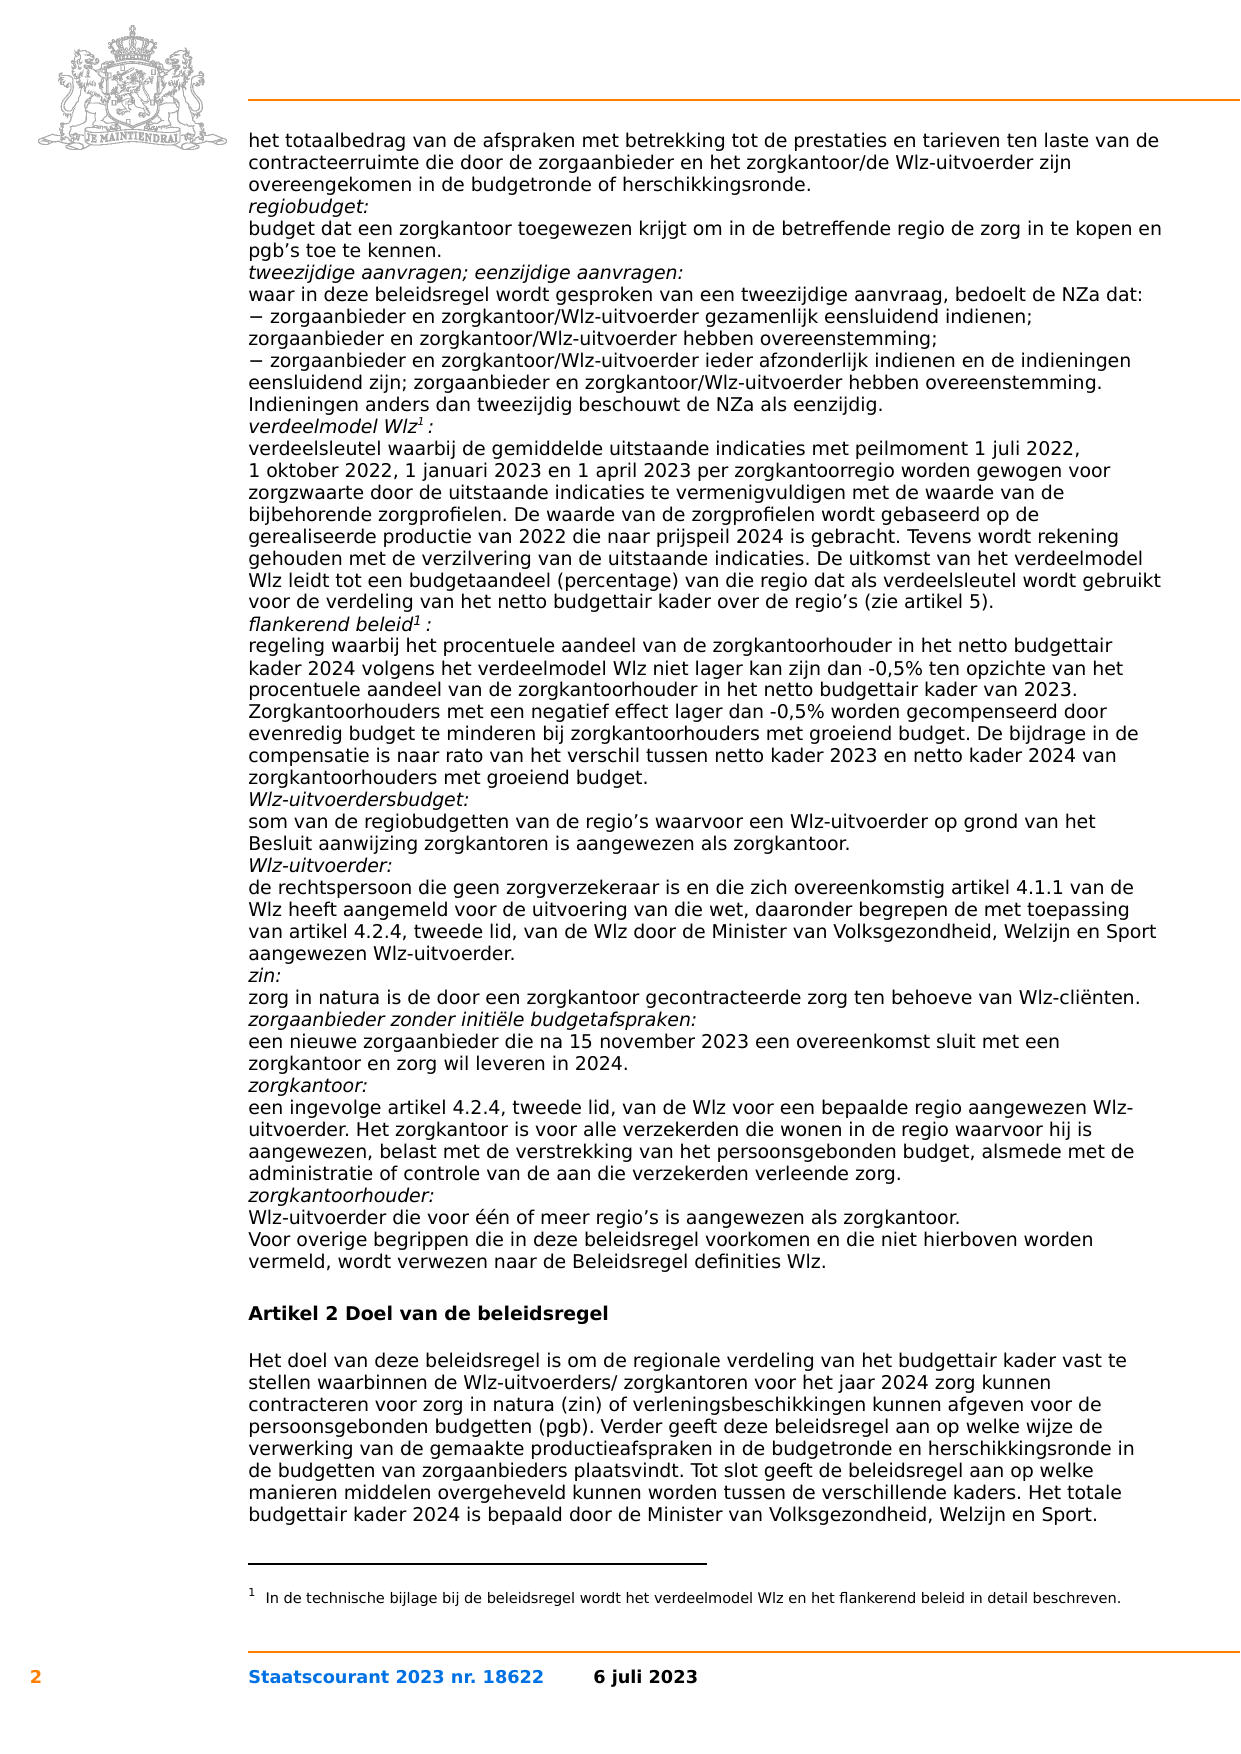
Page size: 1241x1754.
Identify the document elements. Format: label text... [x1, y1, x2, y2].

text tweezijdige aanvragen; eenzijdige aanvragen: [248, 262, 1163, 284]
text het totaalbedrag van de afspraken met betrekking tot de prestaties en tarieven ten laste van de contracteerruimte die door de zorgaanbieder en het zorgkantoor/de Wlz-uitvoerder zijn overeengekomen in de budgetronde of herschikkingsronde. [248, 130, 1163, 196]
text zin: [248, 965, 1163, 987]
text regeling waarbij het procentuele aandeel van de zorgkantoorhouder in het netto budgettair kader 2024 volgens het verdeelmodel Wlz niet lager kan zijn dan -0,5% ten opzichte van het procentuele aandeel van de zorgkantoorhouder in het netto budgettair kader van 2023. [248, 635, 1163, 701]
text een ingevolge artikel 4.2.4, tweede lid, van de Wlz voor een bepaalde regio aangewezen Wlz-uitvoerder. Het zorgkantoor is voor alle verzekerden die wonen in de regio waarvoor hij is aangewezen, belast met de verstrekking van het persoonsgebonden budget, alsmede met de administratie of controle van de aan die verzekerden verleende zorg. [248, 1097, 1163, 1185]
text Indieningen anders dan tweezijdig beschouwt de NZa als eenzijdig. [248, 394, 1163, 416]
text waar in deze beleidsregel wordt gesproken van een tweezijdige aanvraag, bedoelt de NZa dat: [248, 284, 1163, 306]
text een nieuwe zorgaanbieder die na 15 november 2023 een overeenkomst sluit met een zorgkantoor en zorg wil leveren in 2024. [248, 1031, 1163, 1075]
text Het doel van deze beleidsregel is om de regionale verdeling van het budgettair kader vast te stellen waarbinnen de Wlz-uitvoerders/ zorgkantoren voor het jaar 2024 zorg kunnen contracteren voor zorg in natura (zin) of verleningsbeschikkingen kunnen afgeven voor de persoonsgebonden budgetten (pgb). Verder geeft deze beleidsregel aan op welke wijze de verwerking van de gemaakte productieafspraken in de budgetronde en herschikkingsronde in de budgetten van zorgaanbieders plaatsvindt. Tot slot geeft de beleidsregel aan op welke manieren middelen overgeheveld kunnen worden tussen de verschillende kaders. Het totale budgettair kader 2024 is bepaald door de Minister van Volksgezondheid, Welzijn en Sport. [248, 1350, 1163, 1526]
text verdeelmodel Wlz: [248, 416, 1163, 438]
subtitle Artikel 2 Doel van de beleidsregel [248, 1303, 1163, 1325]
picture [38, 25, 227, 150]
text zorg in natura is de door een zorgkantoor gecontracteerde zorg ten behoeve van Wlz-cliënten. [248, 987, 1163, 1009]
text − zorgaanbieder en zorgkantoor/Wlz-uitvoerder ieder afzonderlijk indienen en de indieningen eensluidend zijn; zorgaanbieder en zorgkantoor/Wlz-uitvoerder hebben overeenstemming. [248, 350, 1163, 394]
text verdeelsleutel waarbij de gemiddelde uitstaande indicaties met peilmoment 1 juli 2022, 1 oktober 2022, 1 januari 2023 en 1 april 2023 per zorgkantoorregio worden gewogen voor zorgzwaarte door de uitstaande indicaties te vermenigvuldigen met de waarde van de bijbehorende zorgprofielen. De waarde van de zorgprofielen wordt gebaseerd op de gerealiseerde productie van 2022 die naar prijspeil 2024 is gebracht. Tevens wordt rekening gehouden met de verzilvering van de uitstaande indicaties. De uitkomst van het verdeelmodel Wlz leidt tot een budgetaandeel (percentage) van die regio dat als verdeelsleutel wordt gebruikt voor de verdeling van het netto budgettair kader over de regio’s (zie artikel 5). [248, 438, 1163, 613]
text Voor overige begrippen die in deze beleidsregel voorkomen en die niet hierboven worden vermeld, wordt verwezen naar de Beleidsregel definities Wlz. [248, 1229, 1163, 1273]
text Zorgkantoorhouders met een negatief effect lager dan -0,5% worden gecompenseerd door evenredig budget te minderen bij zorgkantoorhouders met groeiend budget. De bijdrage in de compensatie is naar rato van het verschil tussen netto kader 2023 en netto kader 2024 van zorgkantoorhouders met groeiend budget. [248, 701, 1163, 789]
text Wlz-uitvoerdersbudget: [248, 789, 1163, 811]
text regiobudget: [248, 196, 1163, 218]
text zorgkantoorhouder: [248, 1185, 1163, 1207]
text − zorgaanbieder en zorgkantoor/Wlz-uitvoerder gezamenlijk eensluidend indienen; zorgaanbieder en zorgkantoor/Wlz-uitvoerder hebben overeenstemming; [248, 306, 1163, 350]
text de rechtspersoon die geen zorgverzekeraar is en die zich overeenkomstig artikel 4.1.1 van de Wlz heeft aangemeld voor de uitvoering van die wet, daaronder begrepen de met toepassing van artikel 4.2.4, tweede lid, van de Wlz door de Minister van Volksgezondheid, Welzijn en Sport aangewezen Wlz-uitvoerder. [248, 877, 1163, 965]
text flankerend beleid1: [248, 613, 1163, 635]
text zorgkantoor: [248, 1075, 1163, 1097]
text som van de regiobudgetten van de regio’s waarvoor een Wlz-uitvoerder op grond van het Besluit aanwijzing zorgkantoren is aangewezen als zorgkantoor. [248, 811, 1163, 855]
text budget dat een zorgkantoor toegewezen krijgt om in de betreffende regio de zorg in te kopen en pgb’s toe te kennen. [248, 218, 1163, 262]
text Wlz-uitvoerder: [248, 855, 1163, 877]
text Wlz-uitvoerder die voor één of meer regio’s is aangewezen als zorgkantoor. [248, 1207, 1163, 1229]
text zorgaanbieder zonder initiële budgetafspraken: [248, 1009, 1163, 1031]
text In de technische bijlage bij de beleidsregel wordt het verdeelmodel Wlz en het flankerend beleid in detail beschreven. [248, 1586, 1163, 1608]
